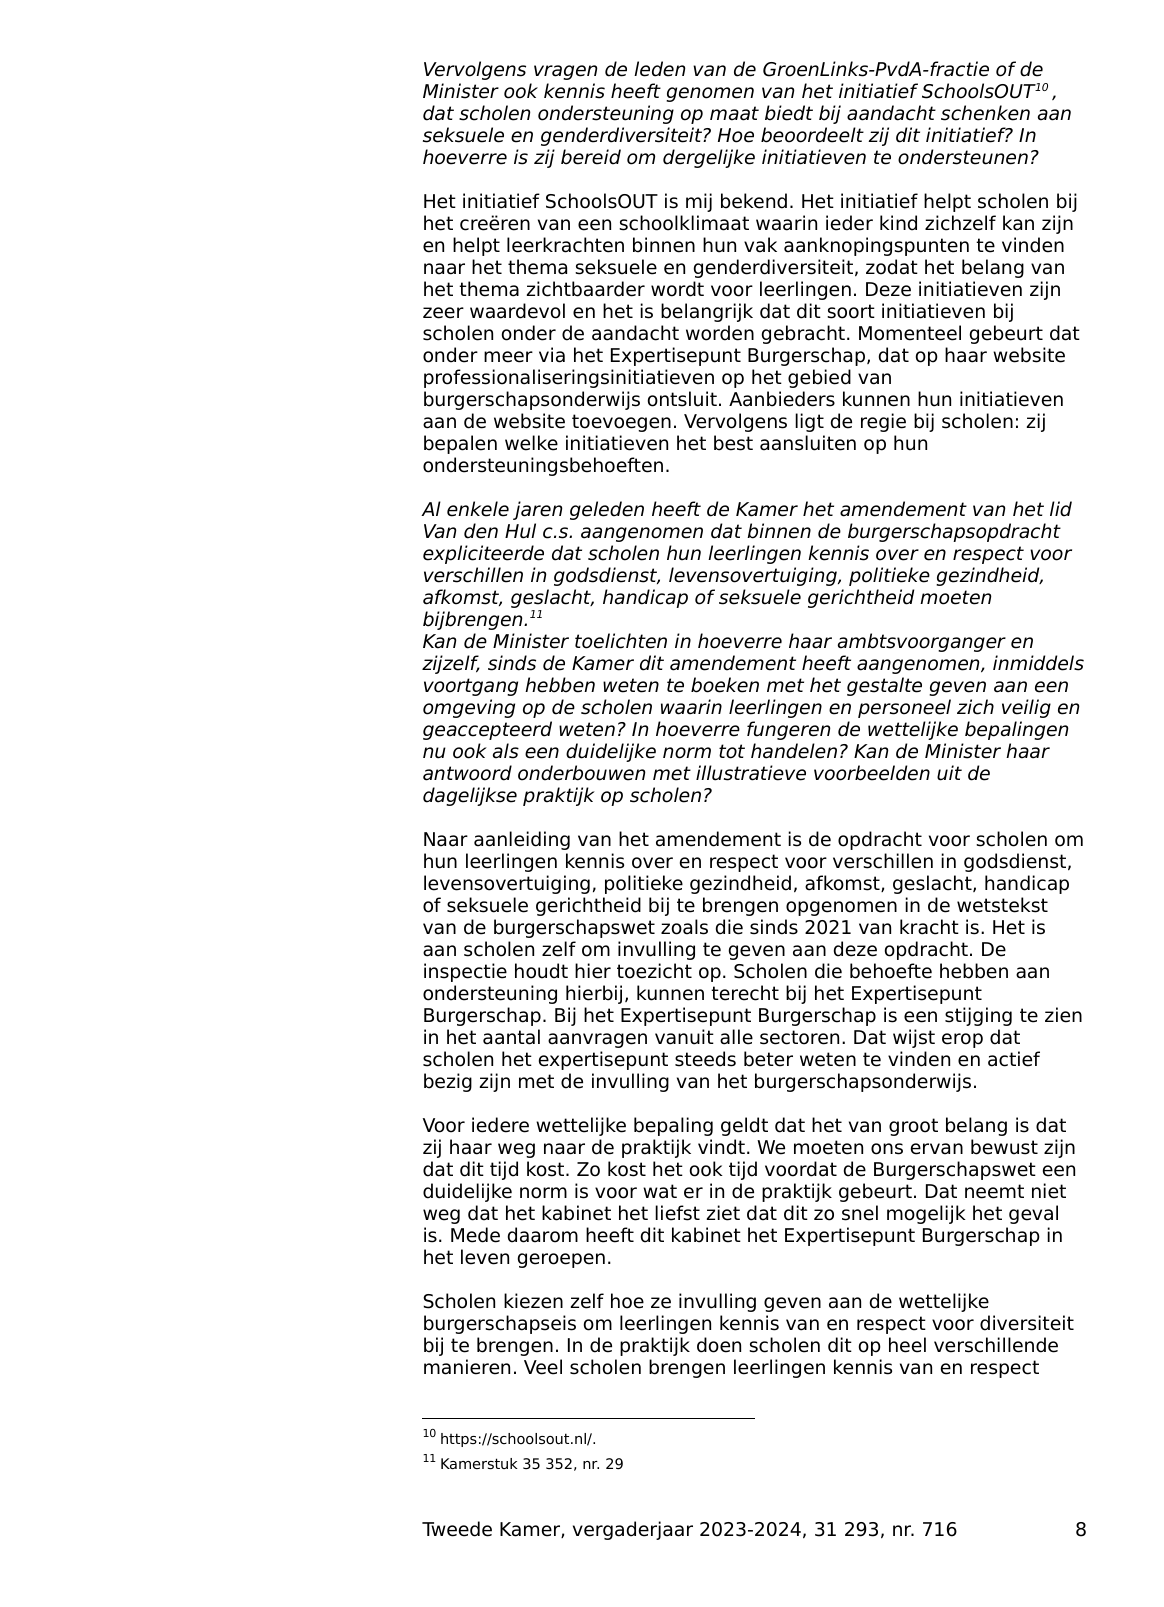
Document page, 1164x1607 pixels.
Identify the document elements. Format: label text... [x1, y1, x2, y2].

text Het initiatief SchoolsOUT is mij bekend. Het initiatief helpt scholen bij het creëren van een schoolklimaat waarin ieder kind zichzelf kan zijn en helpt leerkrachten binnen hun vak aanknopingspunten te vinden naar het thema seksuele en genderdiversiteit, zodat het belang van het thema zichtbaarder wordt voor leerlingen. Deze initiatieven zijn zeer waardevol en het is belangrijk dat dit soort initiatieven bij scholen onder de aandacht worden gebracht. Momenteel gebeurt dat onder meer via het Expertisepunt Burgerschap, dat op haar website professionaliseringsinitiatieven op het gebied van burgerschapsonderwijs ontsluit. Aanbieders kunnen hun initiatieven aan de website toevoegen. Vervolgens ligt de regie bij scholen: zij bepalen welke initiatieven het best aansluiten op hun ondersteuningsbehoeften. [422, 191, 1087, 477]
text Kamerstuk 35 352, nr. 29 [422, 1452, 1087, 1474]
text https://schoolsout.nl/. [422, 1427, 1087, 1449]
text Scholen kiezen zelf hoe ze invulling geven aan de wettelijke burgerschapseis om leerlingen kennis van en respect voor diversiteit bij te brengen. In de praktijk doen scholen dit op heel verschillende manieren. Veel scholen brengen leerlingen kennis van en respect [422, 1291, 1087, 1379]
text Naar aanleiding van het amendement is de opdracht voor scholen om hun leerlingen kennis over en respect voor verschillen in godsdienst, levensovertuiging, politieke gezindheid, afkomst, geslacht, handicap of seksuele gerichtheid bij te brengen opgenomen in de wetstekst van de burgerschapswet zoals die sinds 2021 van kracht is. Het is aan scholen zelf om invulling te geven aan deze opdracht. De inspectie houdt hier toezicht op. Scholen die behoefte hebben aan ondersteuning hierbij, kunnen terecht bij het Expertisepunt Burgerschap. Bij het Expertisepunt Burgerschap is een stijging te zien in het aantal aanvragen vanuit alle sectoren. Dat wijst erop dat scholen het expertisepunt steeds beter weten te vinden en actief bezig zijn met de invulling van het burgerschapsonderwijs. [422, 829, 1087, 1093]
text Vervolgens vragen de leden van de GroenLinks-PvdA-fractie of de Minister ook kennis heeft genomen van het initiatief SchoolsOUT, dat scholen ondersteuning op maat biedt bij aandacht schenken aan seksuele en genderdiversiteit? Hoe beoordeelt zij dit initiatief? In hoeverre is zij bereid om dergelijke initiatieven te ondersteunen? [422, 59, 1087, 169]
text Voor iedere wettelijke bepaling geldt dat het van groot belang is dat zij haar weg naar de praktijk vindt. We moeten ons ervan bewust zijn dat dit tijd kost. Zo kost het ook tijd voordat de Burgerschapswet een duidelijke norm is voor wat er in de praktijk gebeurt. Dat neemt niet weg dat het kabinet het liefst ziet dat dit zo snel mogelijk het geval is. Mede daarom heeft dit kabinet het Expertisepunt Burgerschap in het leven geroepen. [422, 1115, 1087, 1269]
text Kan de Minister toelichten in hoeverre haar ambtsvoorganger en zijzelf, sinds de Kamer dit amendement heeft aangenomen, inmiddels voortgang hebben weten te boeken met het gestalte geven aan een omgeving op de scholen waarin leerlingen en personeel zich veilig en geaccepteerd weten? In hoeverre fungeren de wettelijke bepalingen nu ook als een duidelijke norm tot handelen? Kan de Minister haar antwoord onderbouwen met illustratieve voorbeelden uit de dagelijkse praktijk op scholen? [422, 631, 1087, 807]
text Al enkele jaren geleden heeft de Kamer het amendement van het lid Van den Hul c.s. aangenomen dat binnen de burgerschapsopdracht expliciteerde dat scholen hun leerlingen kennis over en respect voor verschillen in godsdienst, levensovertuiging, politieke gezindheid, afkomst, geslacht, handicap of seksuele gerichtheid moeten bijbrengen. [422, 499, 1087, 631]
